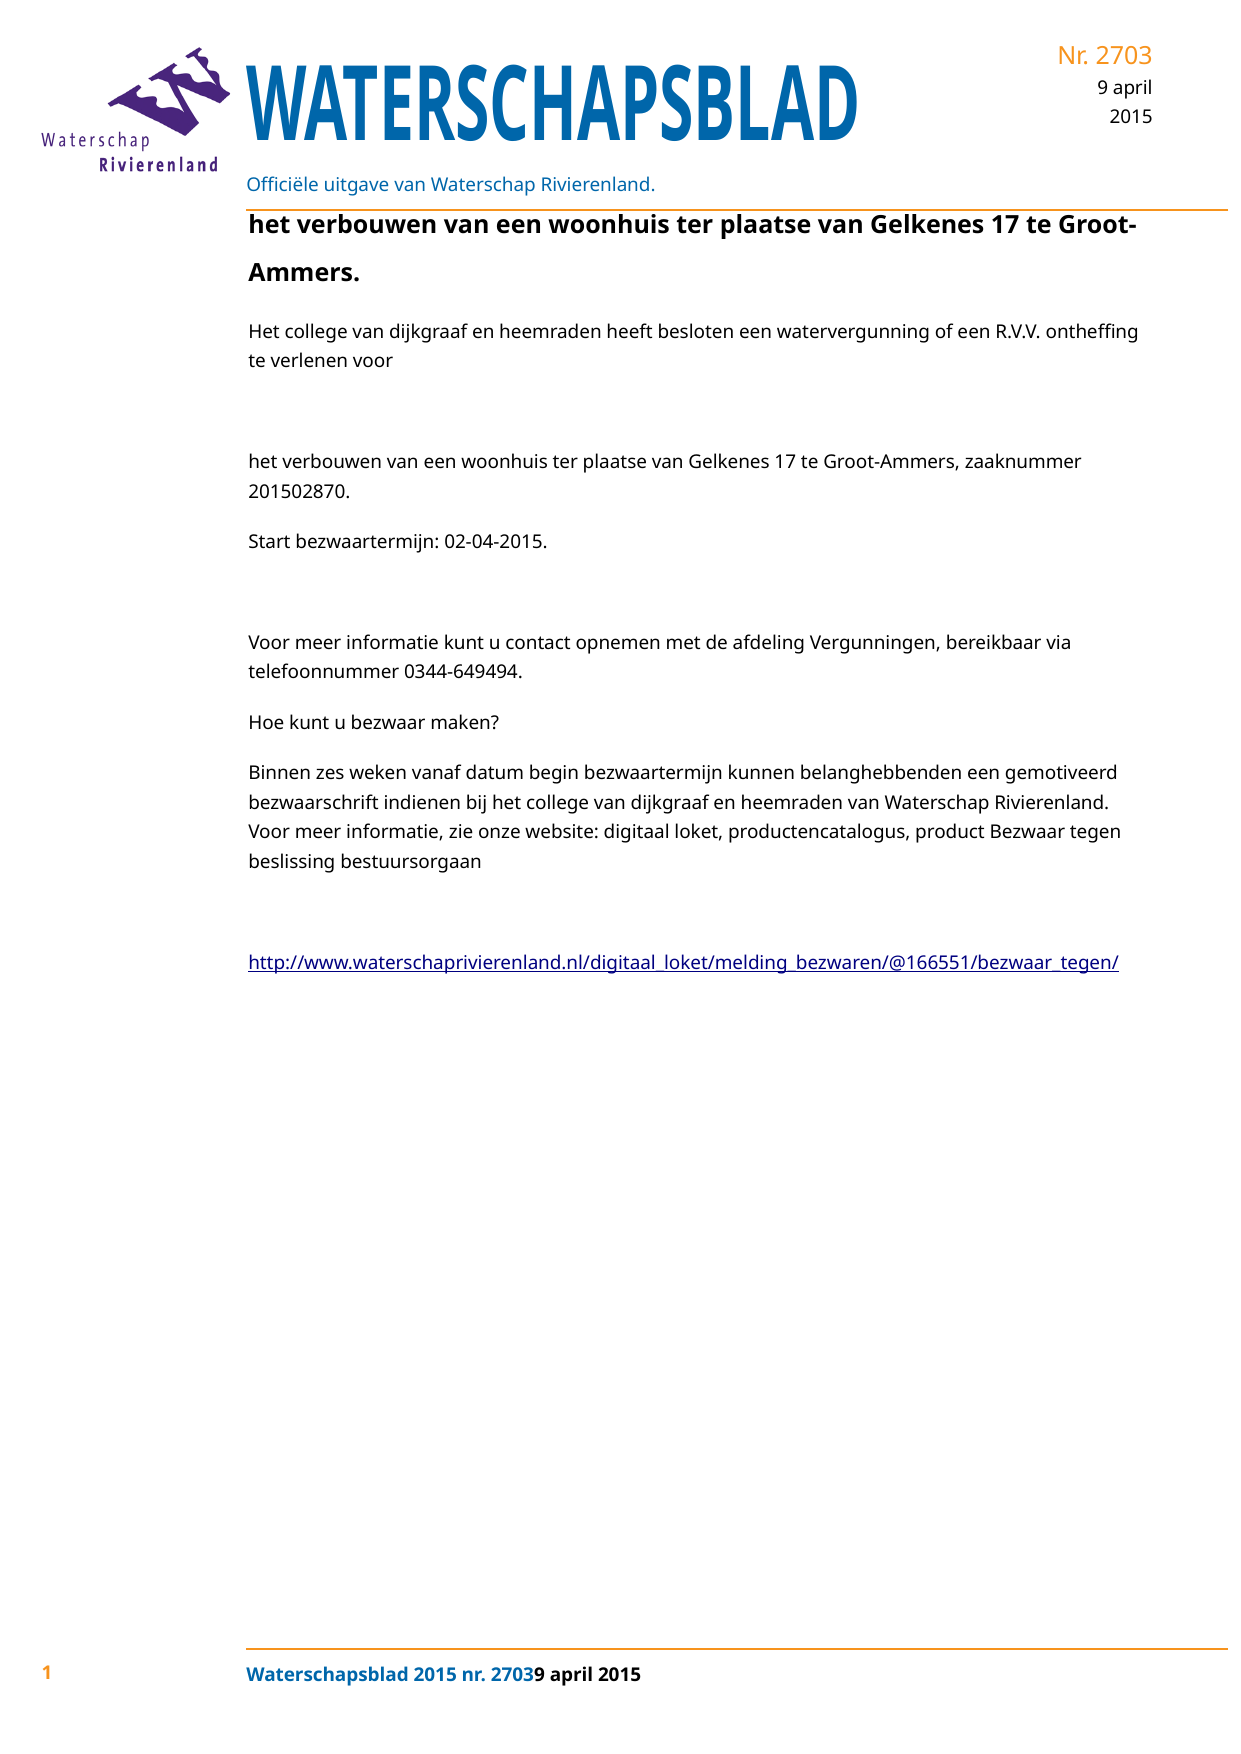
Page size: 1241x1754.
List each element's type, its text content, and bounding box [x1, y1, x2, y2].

text Het college van dijkgraaf en heemraden heeft besloten een watervergunning of een R.V.V. ontheffing te verlenen voor [248, 318, 1152, 373]
text Hoe kunt u bezwaar maken? [248, 709, 1152, 735]
text het verbouwen van een woonhuis ter plaatse van Gelkenes 17 te Groot-Ammers, zaaknummer 201502870. [248, 448, 1152, 504]
text het verbouwen van een woonhuis ter plaatse van Gelkenes 17 te Groot-Ammers. [248, 211, 1152, 288]
picture [41, 47, 231, 172]
text Binnen zes weken vanaf datum begin bezwaartermijn kunnen belanghebbenden een gemotiveerd bezwaarschrift indienen bij het college van dijkgraaf en heemraden van Waterschap Rivierenland. Voor meer informatie, zie onze website: digitaal loket, productencatalogus, product Bezwaar tegen beslissing bestuursorgaan [248, 759, 1152, 874]
text http://www.waterschaprivierenland.nl/digitaal_loket/melding_bezwaren/@166551/bezwaar_tegen/ [248, 949, 1152, 975]
text Voor meer informatie kunt u contact opnemen met de afdeling Vergunningen, bereikbaar via telefoonnummer 0344-649494. [248, 629, 1152, 684]
text Start bezwaartermijn: 02-04-2015. [248, 528, 1152, 554]
